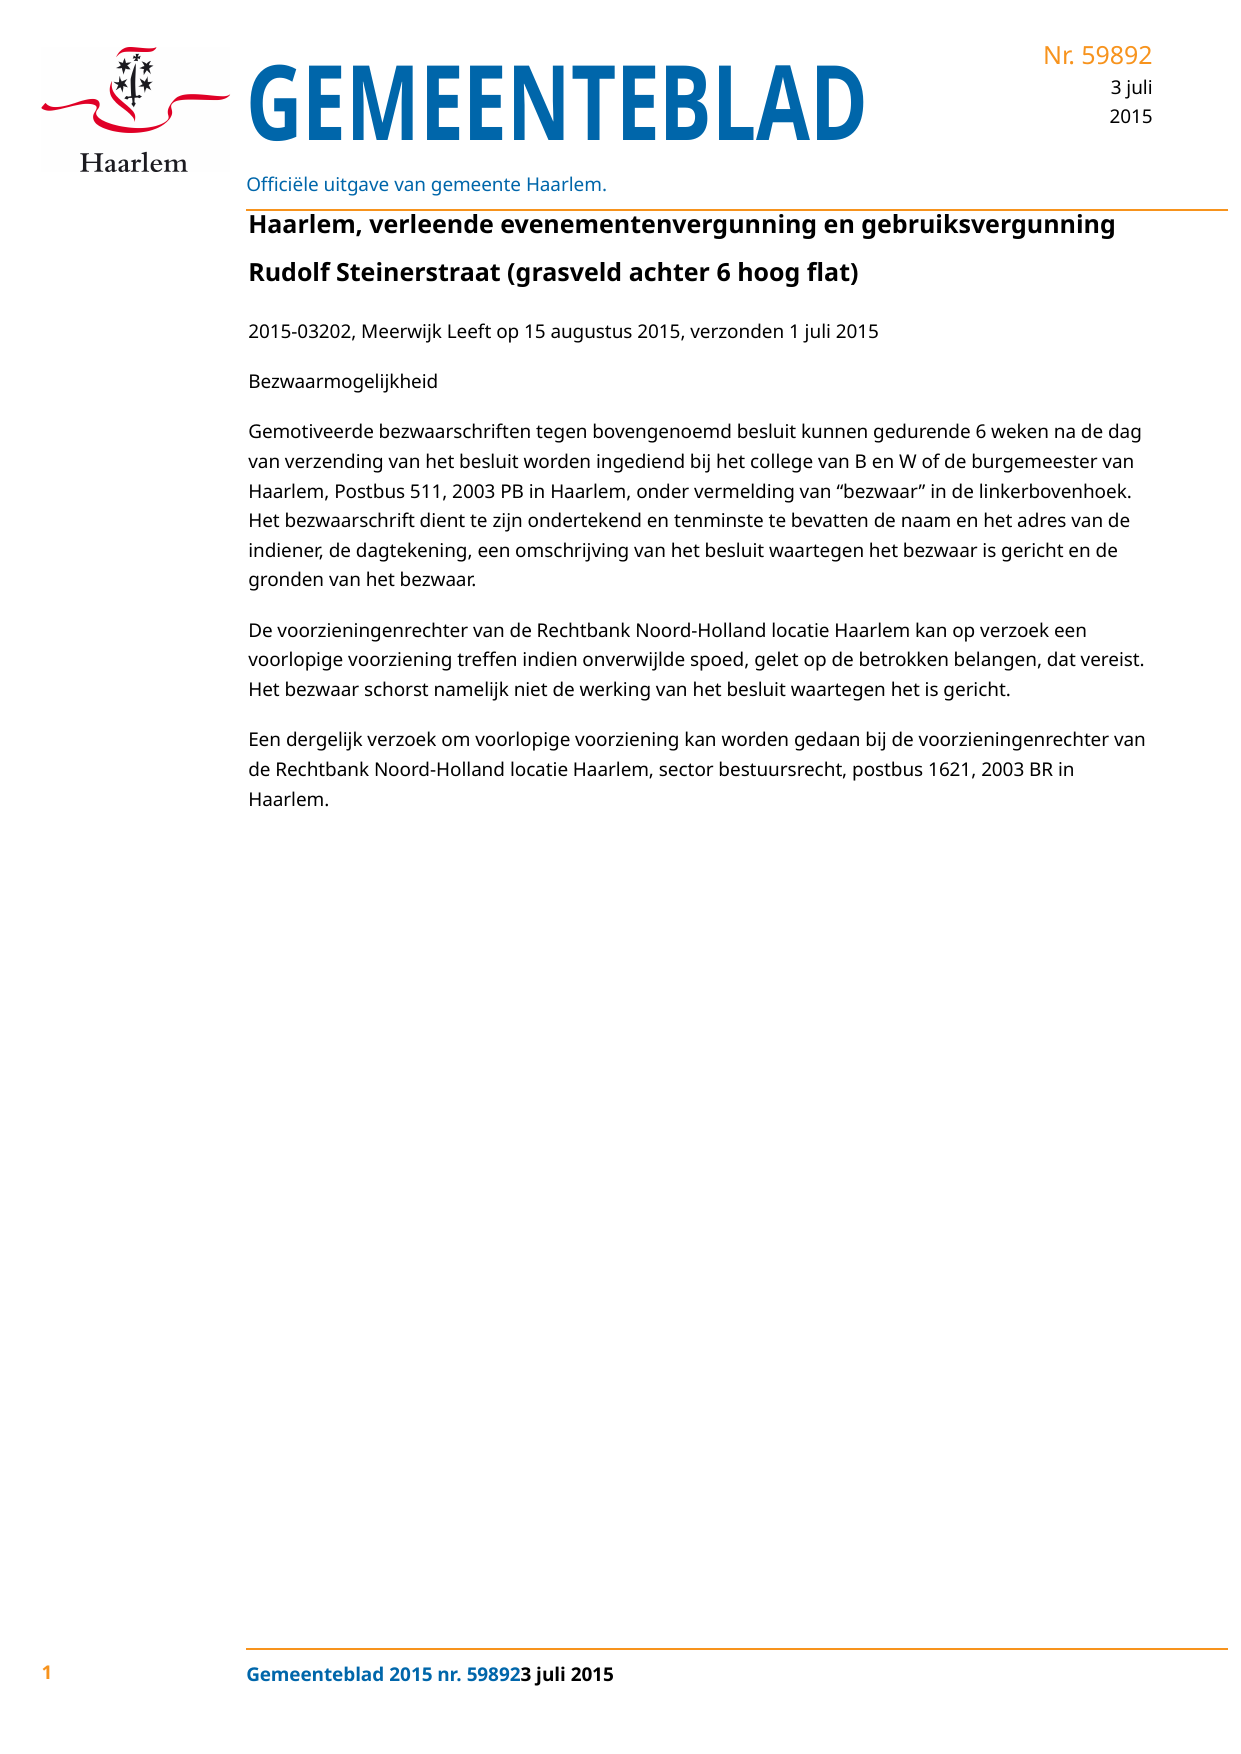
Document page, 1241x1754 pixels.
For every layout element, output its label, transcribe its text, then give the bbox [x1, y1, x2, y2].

text 2015-03202, Meerwijk Leeft op 15 augustus 2015, verzonden 1 juli 2015 [248, 318, 1152, 344]
text De voorzieningenrechter van de Rechtbank Noord-Holland locatie Haarlem kan op verzoek een voorlopige voorziening treffen indien onverwijlde spoed, gelet op de betrokken belangen, dat vereist. Het bezwaar schorst namelijk niet de werking van het besluit waartegen het is gericht. [248, 617, 1152, 702]
text Een dergelijk verzoek om voorlopige voorziening kan worden gedaan bij de voorzieningenrechter van de Rechtbank Noord-Holland locatie Haarlem, sector bestuursrecht, postbus 1621, 2003 BR in Haarlem. [248, 727, 1152, 812]
picture [41, 47, 231, 172]
text Bezwaarmogelijkheid [248, 368, 1152, 394]
text Haarlem, verleende evenementenvergunning en gebruiksvergunning Rudolf Steinerstraat (grasveld achter 6 hoog flat) [248, 211, 1152, 288]
text Gemotiveerde bezwaarschriften tegen bovengenoemd besluit kunnen gedurende 6 weken na de dag van verzending van het besluit worden ingediend bij het college van B en W of de burgemeester van Haarlem, Postbus 511, 2003 PB in Haarlem, onder vermelding van “bezwaar” in de linkerbovenhoek. Het bezwaarschrift dient te zijn ondertekend en tenminste te bevatten de naam en het adres van de indiener, de dagtekening, een omschrijving van het besluit waartegen het bezwaar is gericht en de gronden van het bezwaar. [248, 419, 1152, 592]
